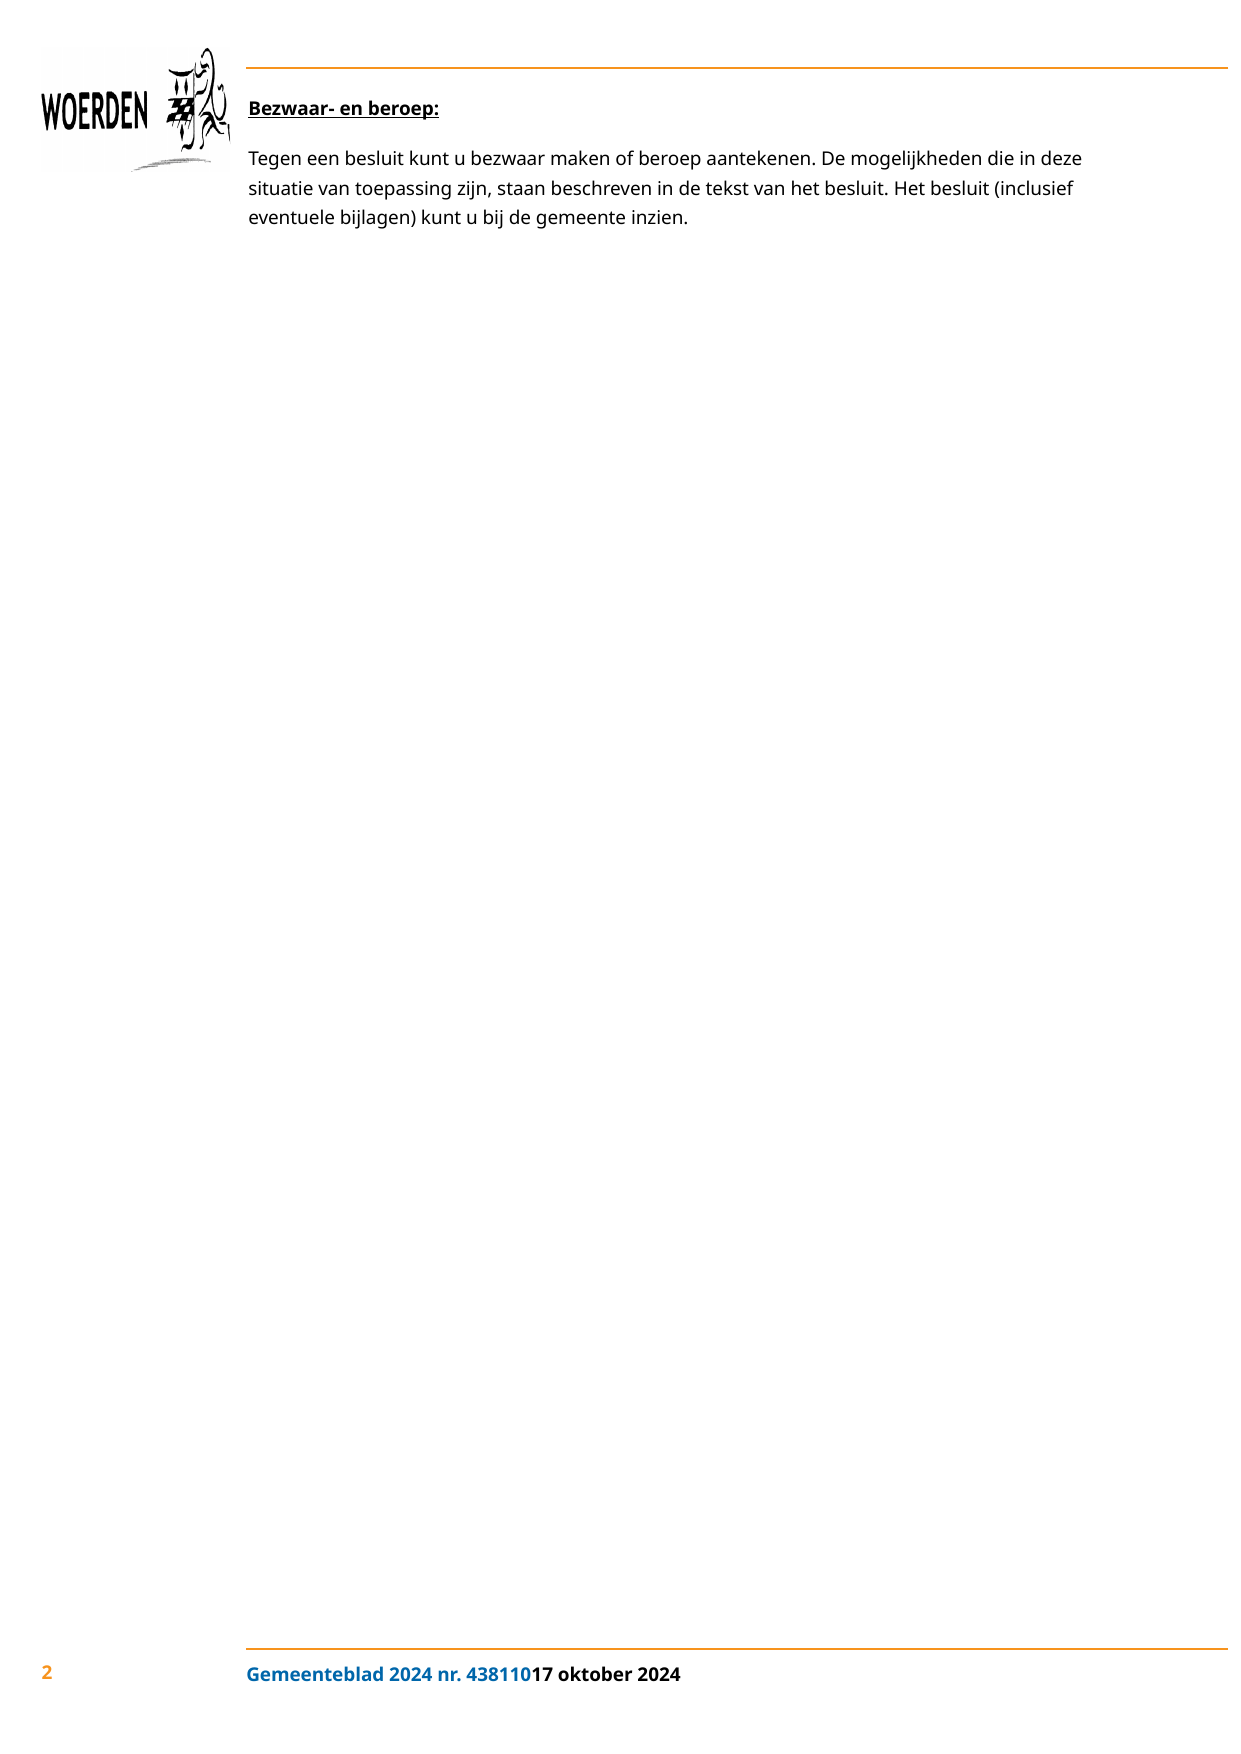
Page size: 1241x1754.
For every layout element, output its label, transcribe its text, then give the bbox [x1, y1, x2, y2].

text Bezwaar- en beroep: [248, 95, 1152, 121]
picture [41, 47, 231, 172]
text Tegen een besluit kunt u bezwaar maken of beroep aantekenen. De mogelijkheden die in deze situatie van toepassing zijn, staan beschreven in de tekst van het besluit. Het besluit (inclusief eventuele bijlagen) kunt u bij de gemeente inzien. [248, 145, 1152, 230]
